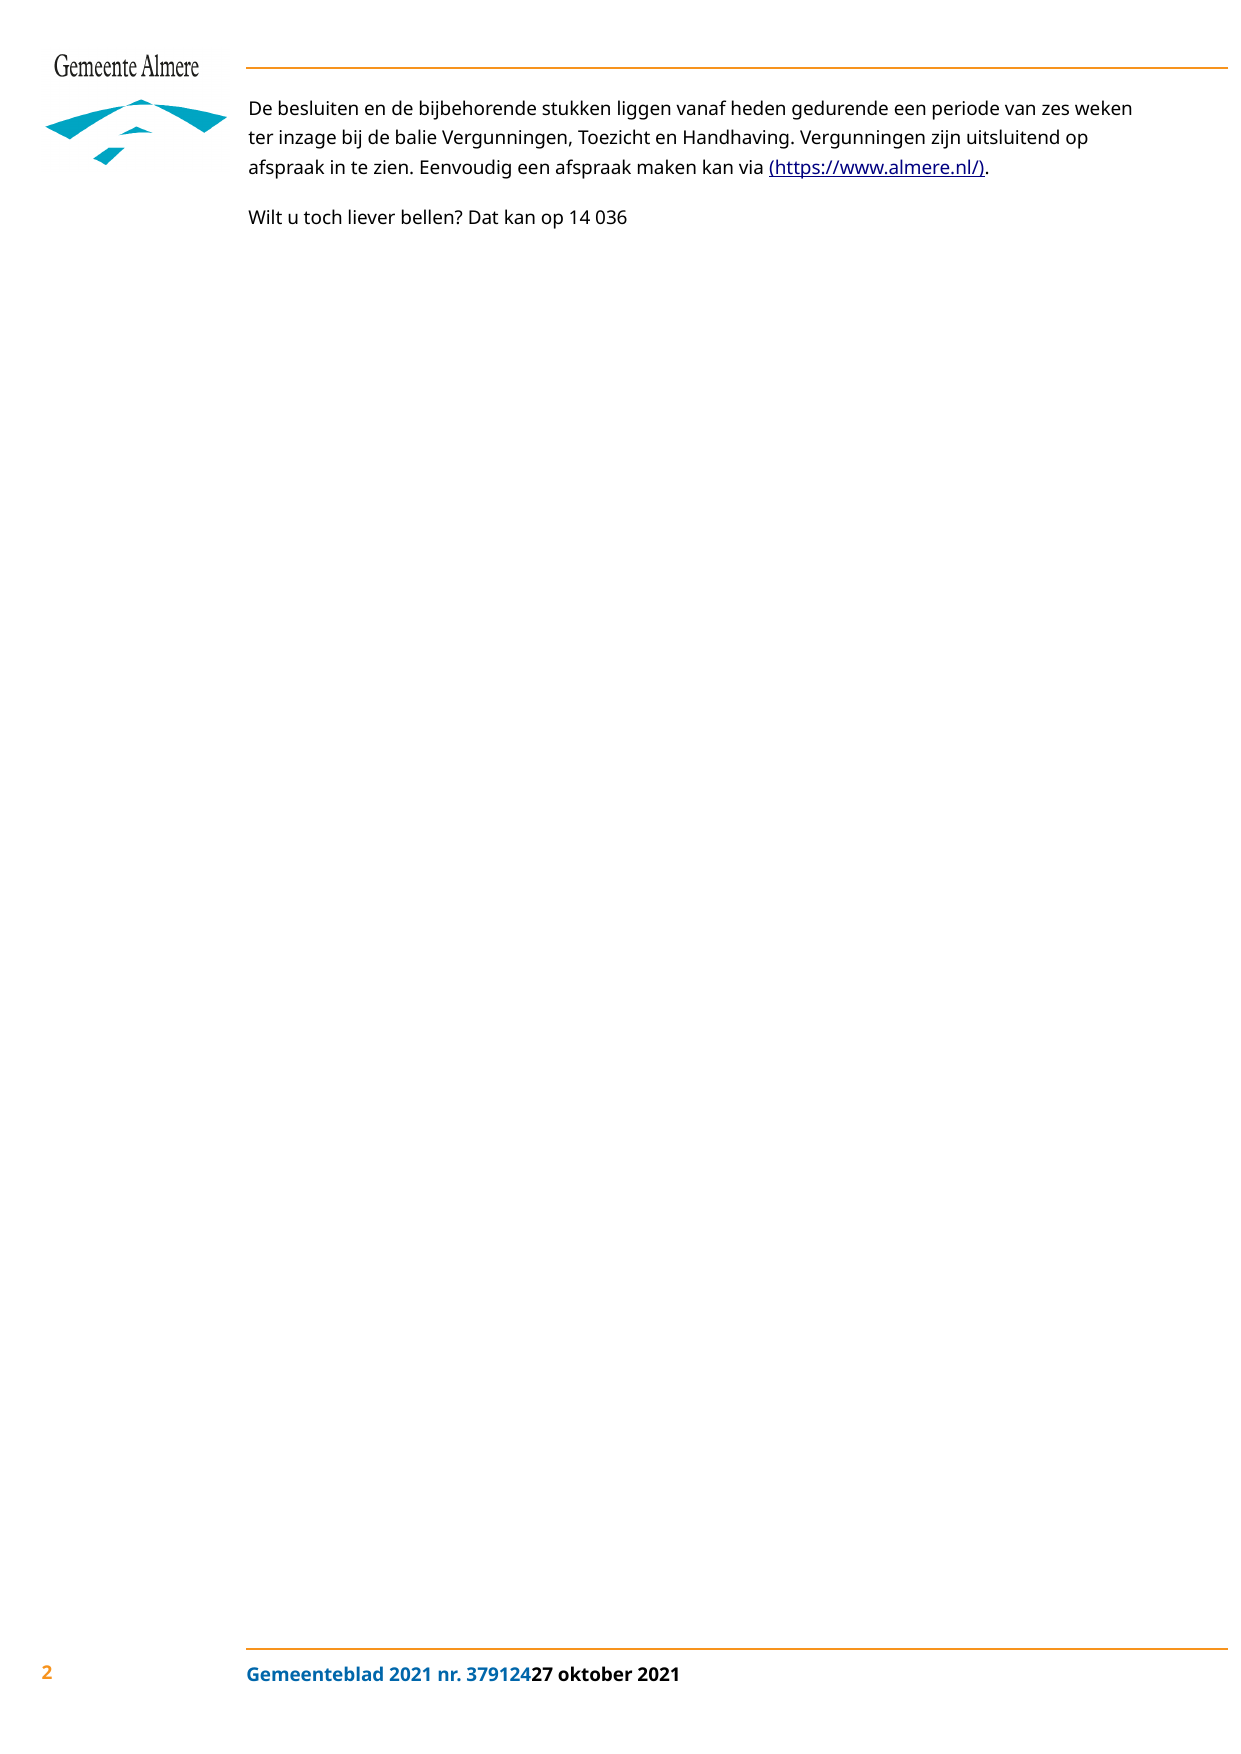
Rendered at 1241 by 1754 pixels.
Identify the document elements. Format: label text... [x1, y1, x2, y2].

text Wilt u toch liever bellen? Dat kan op 14 036 [248, 204, 1152, 230]
picture [41, 47, 231, 172]
text De besluiten en de bijbehorende stukken liggen vanaf heden gedurende een periode van zes weken ter inzage bij de balie Vergunningen, Toezicht en Handhaving. Vergunningen zijn uitsluitend op afspraak in te zien. Eenvoudig een afspraak maken kan via (https://www.almere.nl/). [248, 95, 1152, 180]
